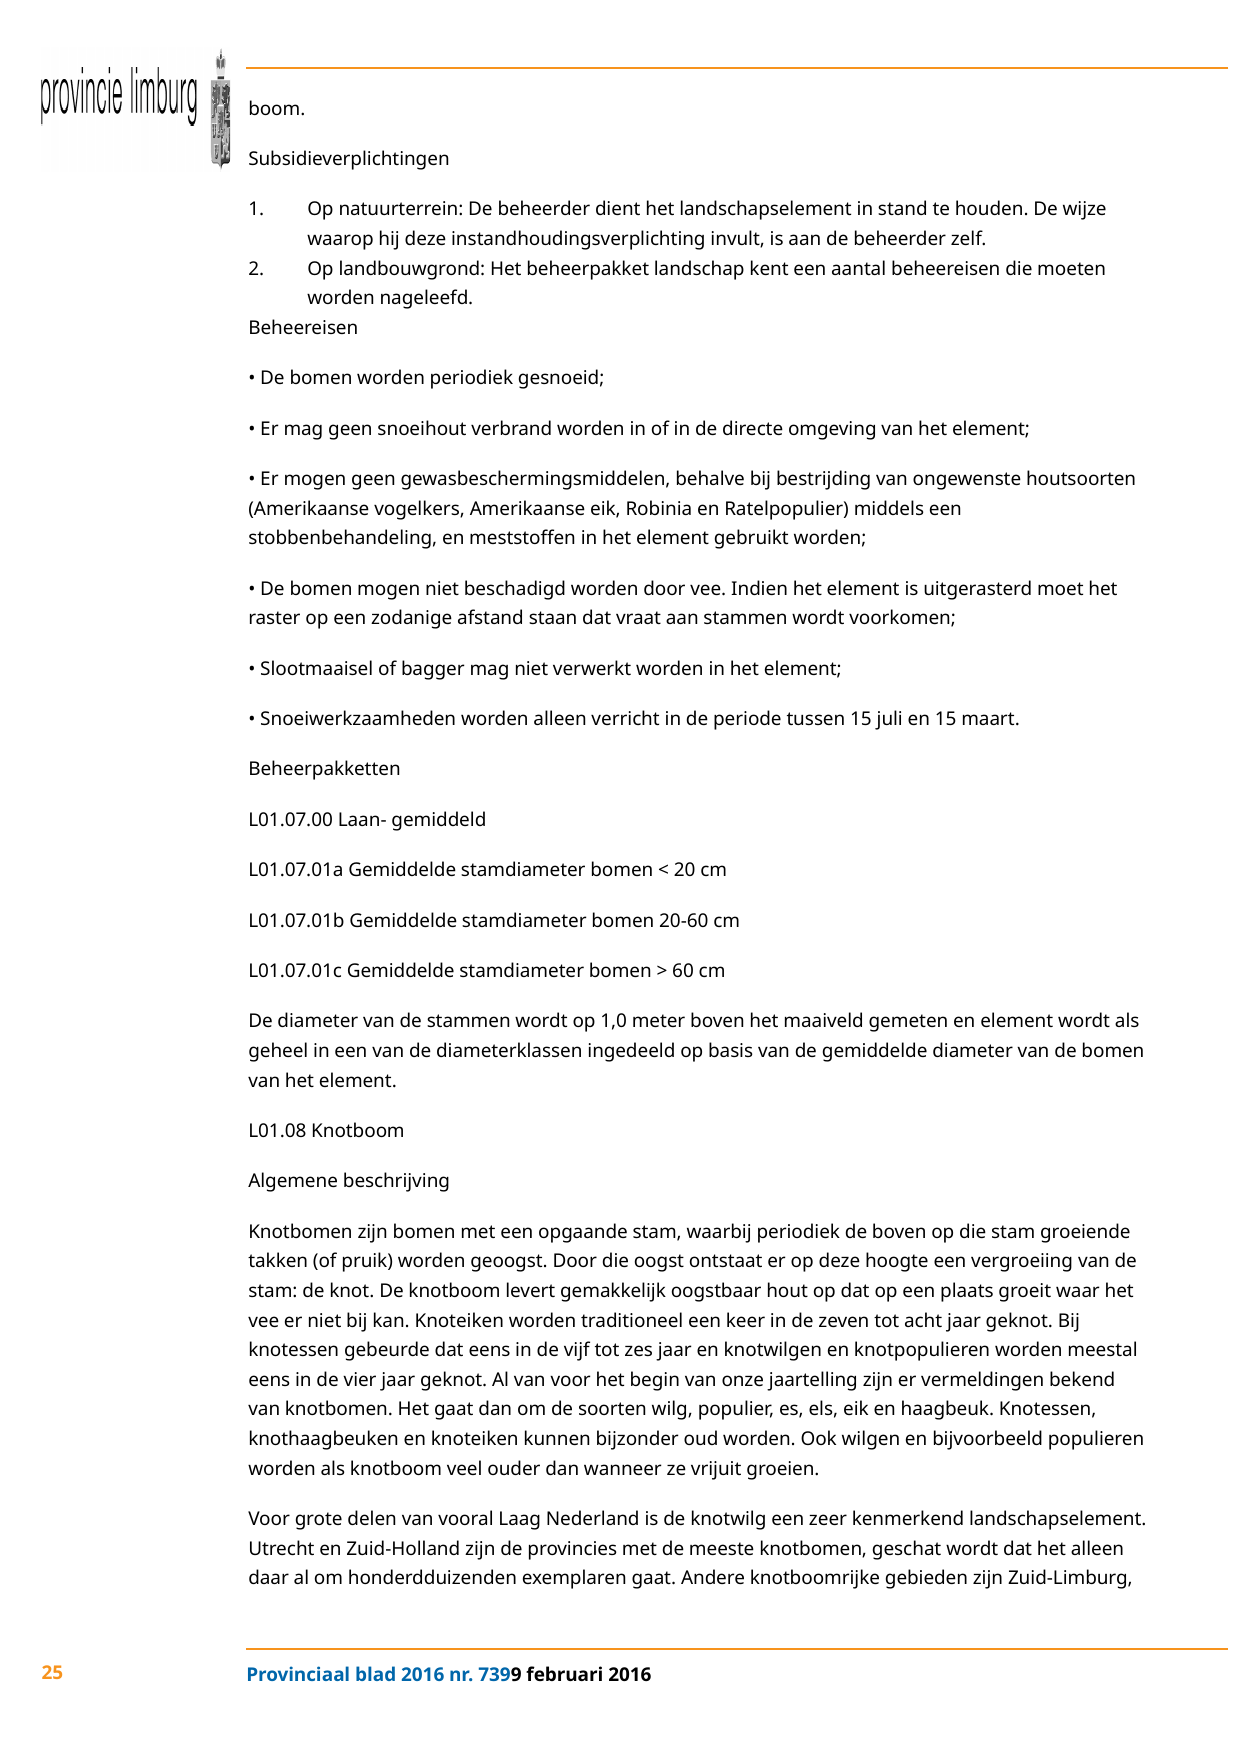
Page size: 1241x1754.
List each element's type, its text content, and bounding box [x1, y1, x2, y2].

text • Er mogen geen gewasbeschermingsmiddelen, behalve bij bestrijding van ongewenste houtsoorten (Amerikaanse vogelkers, Amerikaanse eik, Robinia en Ratelpopulier) middels een stobbenbehandeling, en meststoffen in het element gebruikt worden; [248, 465, 1152, 550]
text Voor grote delen van vooral Laag Nederland is de knotwilg een zeer kenmerkend landschapselement. Utrecht en Zuid-Holland zijn de provincies met de meeste knotbomen, geschat wordt dat het alleen daar al om honderdduizenden exemplaren gaat. Andere knotboomrijke gebieden zijn Zuid-Limburg, [248, 1505, 1152, 1590]
text • Er mag geen snoeihout verbrand worden in of in de directe omgeving van het element; [248, 415, 1152, 441]
text • De bomen worden periodiek gesnoeid; [248, 364, 1152, 390]
text L01.07.01b Gemiddelde stamdiameter bomen 20-60 cm [248, 907, 1152, 933]
text • Slootmaaisel of bagger mag niet verwerkt worden in het element; [248, 655, 1152, 681]
list Op natuurterrein: De beheerder dient het landschapselement in stand te houden. De wijze waarop hij deze instandhoudingsverplichting invult, is aan de beheerder zelf. [248, 196, 1152, 251]
text boom. [248, 95, 1152, 121]
text L01.07.01a Gemiddelde stamdiameter bomen < 20 cm [248, 856, 1152, 882]
text Beheerpakketten [248, 756, 1152, 781]
text Algemene beschrijving [248, 1168, 1152, 1193]
text Subsidieverplichtingen [248, 145, 1152, 171]
text • Snoeiwerkzaamheden worden alleen verricht in de periode tussen 15 juli en 15 maart. [248, 705, 1152, 731]
text Beheereisen [248, 314, 1152, 340]
text L01.07.00 Laan- gemiddeld [248, 806, 1152, 832]
list Op landbouwgrond: Het beheerpakket landschap kent een aantal beheereisen die moeten worden nageleefd. [248, 255, 1152, 310]
picture [41, 47, 231, 172]
text L01.08 Knotboom [248, 1117, 1152, 1143]
text L01.07.01c Gemiddelde stamdiameter bomen > 60 cm [248, 957, 1152, 983]
text De diameter van de stammen wordt op 1,0 meter boven het maaiveld gemeten en element wordt als geheel in een van de diameterklassen ingedeeld op basis van de gemiddelde diameter van de bomen van het element. [248, 1008, 1152, 1093]
text • De bomen mogen niet beschadigd worden door vee. Indien het element is uitgerasterd moet het raster op een zodanige afstand staan dat vraat aan stammen wordt voorkomen; [248, 575, 1152, 630]
text Knotbomen zijn bomen met een opgaande stam, waarbij periodiek de boven op die stam groeiende takken (of pruik) worden geoogst. Door die oogst ontstaat er op deze hoogte een vergroeiing van de stam: de knot. De knotboom levert gemakkelijk oogstbaar hout op dat op een plaats groeit waar het vee er niet bij kan. Knoteiken worden traditioneel een keer in de zeven tot acht jaar geknot. Bij knotessen gebeurde dat eens in de vijf tot zes jaar en knotwilgen en knotpopulieren worden meestal eens in de vier jaar geknot. Al van voor het begin van onze jaartelling zijn er vermeldingen bekend van knotbomen. Het gaat dan om de soorten wilg, populier, es, els, eik en haagbeuk. Knotessen, knothaagbeuken en knoteiken kunnen bijzonder oud worden. Ook wilgen en bijvoorbeeld populieren worden als knotboom veel ouder dan wanneer ze vrijuit groeien. [248, 1218, 1152, 1481]
